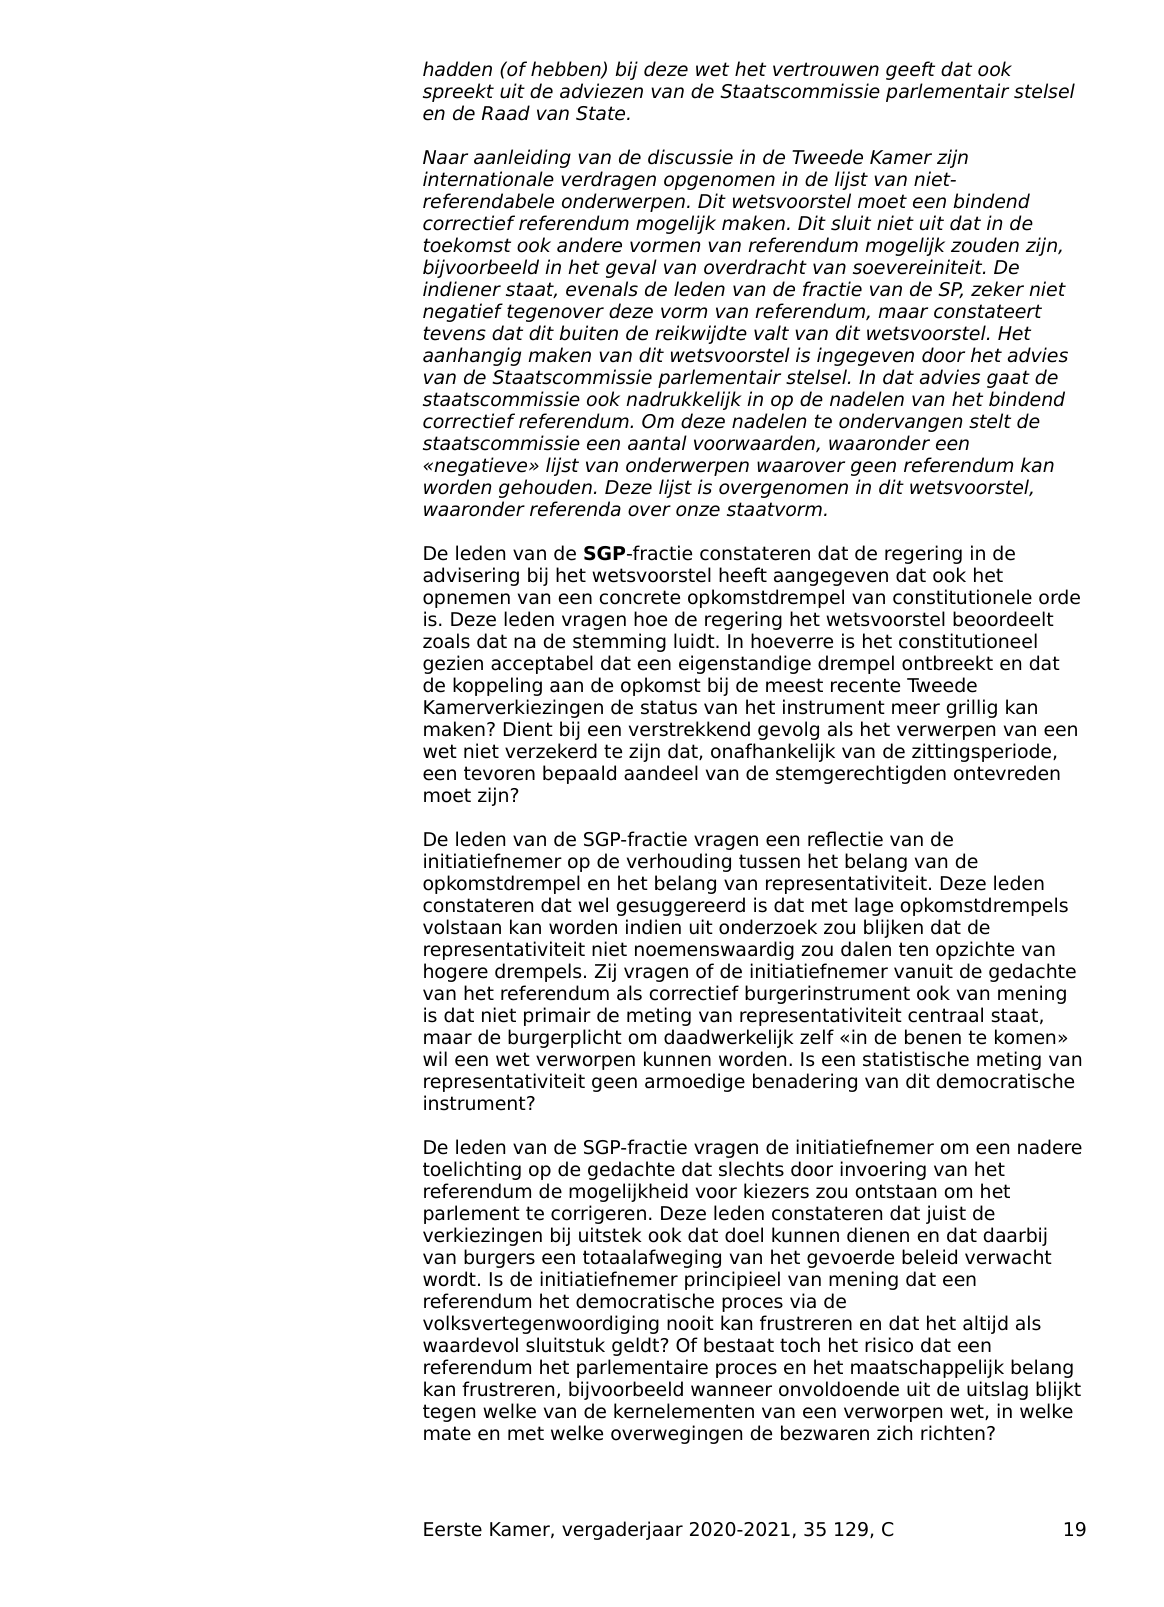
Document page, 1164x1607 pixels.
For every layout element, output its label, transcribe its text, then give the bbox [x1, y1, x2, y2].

text De leden van de SGP-fractie constateren dat de regering in de advisering bij het wetsvoorstel heeft aangegeven dat ook het opnemen van een concrete opkomstdrempel van constitutionele orde is. Deze leden vragen hoe de regering het wetsvoorstel beoordeelt zoals dat na de stemming luidt. In hoeverre is het constitutioneel gezien acceptabel dat een eigenstandige drempel ontbreekt en dat de koppeling aan de opkomst bij de meest recente Tweede Kamerverkiezingen de status van het instrument meer grillig kan maken? Dient bij een verstrekkend gevolg als het verwerpen van een wet niet verzekerd te zijn dat, onafhankelijk van de zittingsperiode, een tevoren bepaald aandeel van de stemgerechtigden ontevreden moet zijn? [422, 543, 1087, 807]
text De leden van de SGP-fractie vragen een reflectie van de initiatiefnemer op de verhouding tussen het belang van de opkomstdrempel en het belang van representativiteit. Deze leden constateren dat wel gesuggereerd is dat met lage opkomstdrempels volstaan kan worden indien uit onderzoek zou blijken dat de representativiteit niet noemenswaardig zou dalen ten opzichte van hogere drempels. Zij vragen of de initiatiefnemer vanuit de gedachte van het referendum als correctief burgerinstrument ook van mening is dat niet primair de meting van representativiteit centraal staat, maar de burgerplicht om daadwerkelijk zelf «in de benen te komen» wil een wet verworpen kunnen worden. Is een statistische meting van representativiteit geen armoedige benadering van dit democratische instrument? [422, 829, 1087, 1115]
text Naar aanleiding van de discussie in de Tweede Kamer zijn internationale verdragen opgenomen in de lijst van niet-referendabele onderwerpen. Dit wetsvoorstel moet een bindend correctief referendum mogelijk maken. Dit sluit niet uit dat in de toekomst ook andere vormen van referendum mogelijk zouden zijn, bijvoorbeeld in het geval van overdracht van soevereiniteit. De indiener staat, evenals de leden van de fractie van de SP, zeker niet negatief tegenover deze vorm van referendum, maar constateert tevens dat dit buiten de reikwijdte valt van dit wetsvoorstel. Het aanhangig maken van dit wetsvoorstel is ingegeven door het advies van de Staatscommissie parlementair stelsel. In dat advies gaat de staatscommissie ook nadrukkelijk in op de nadelen van het bindend correctief referendum. Om deze nadelen te ondervangen stelt de staatscommissie een aantal voorwaarden, waaronder een «negatieve» lijst van onderwerpen waarover geen referendum kan worden gehouden. Deze lijst is overgenomen in dit wetsvoorstel, waaronder referenda over onze staatvorm. [422, 147, 1087, 521]
text hadden (of hebben) bij deze wet het vertrouwen geeft dat ook spreekt uit de adviezen van de Staatscommissie parlementair stelsel en de Raad van State. [422, 59, 1087, 125]
text De leden van de SGP-fractie vragen de initiatiefnemer om een nadere toelichting op de gedachte dat slechts door invoering van het referendum de mogelijkheid voor kiezers zou ontstaan om het parlement te corrigeren. Deze leden constateren dat juist de verkiezingen bij uitstek ook dat doel kunnen dienen en dat daarbij van burgers een totaalafweging van het gevoerde beleid verwacht wordt. Is de initiatiefnemer principieel van mening dat een referendum het democratische proces via de volksvertegenwoordiging nooit kan frustreren en dat het altijd als waardevol sluitstuk geldt? Of bestaat toch het risico dat een referendum het parlementaire proces en het maatschappelijk belang kan frustreren, bijvoorbeeld wanneer onvoldoende uit de uitslag blijkt tegen welke van de kernelementen van een verworpen wet, in welke mate en met welke overwegingen de bezwaren zich richten? [422, 1137, 1087, 1444]
